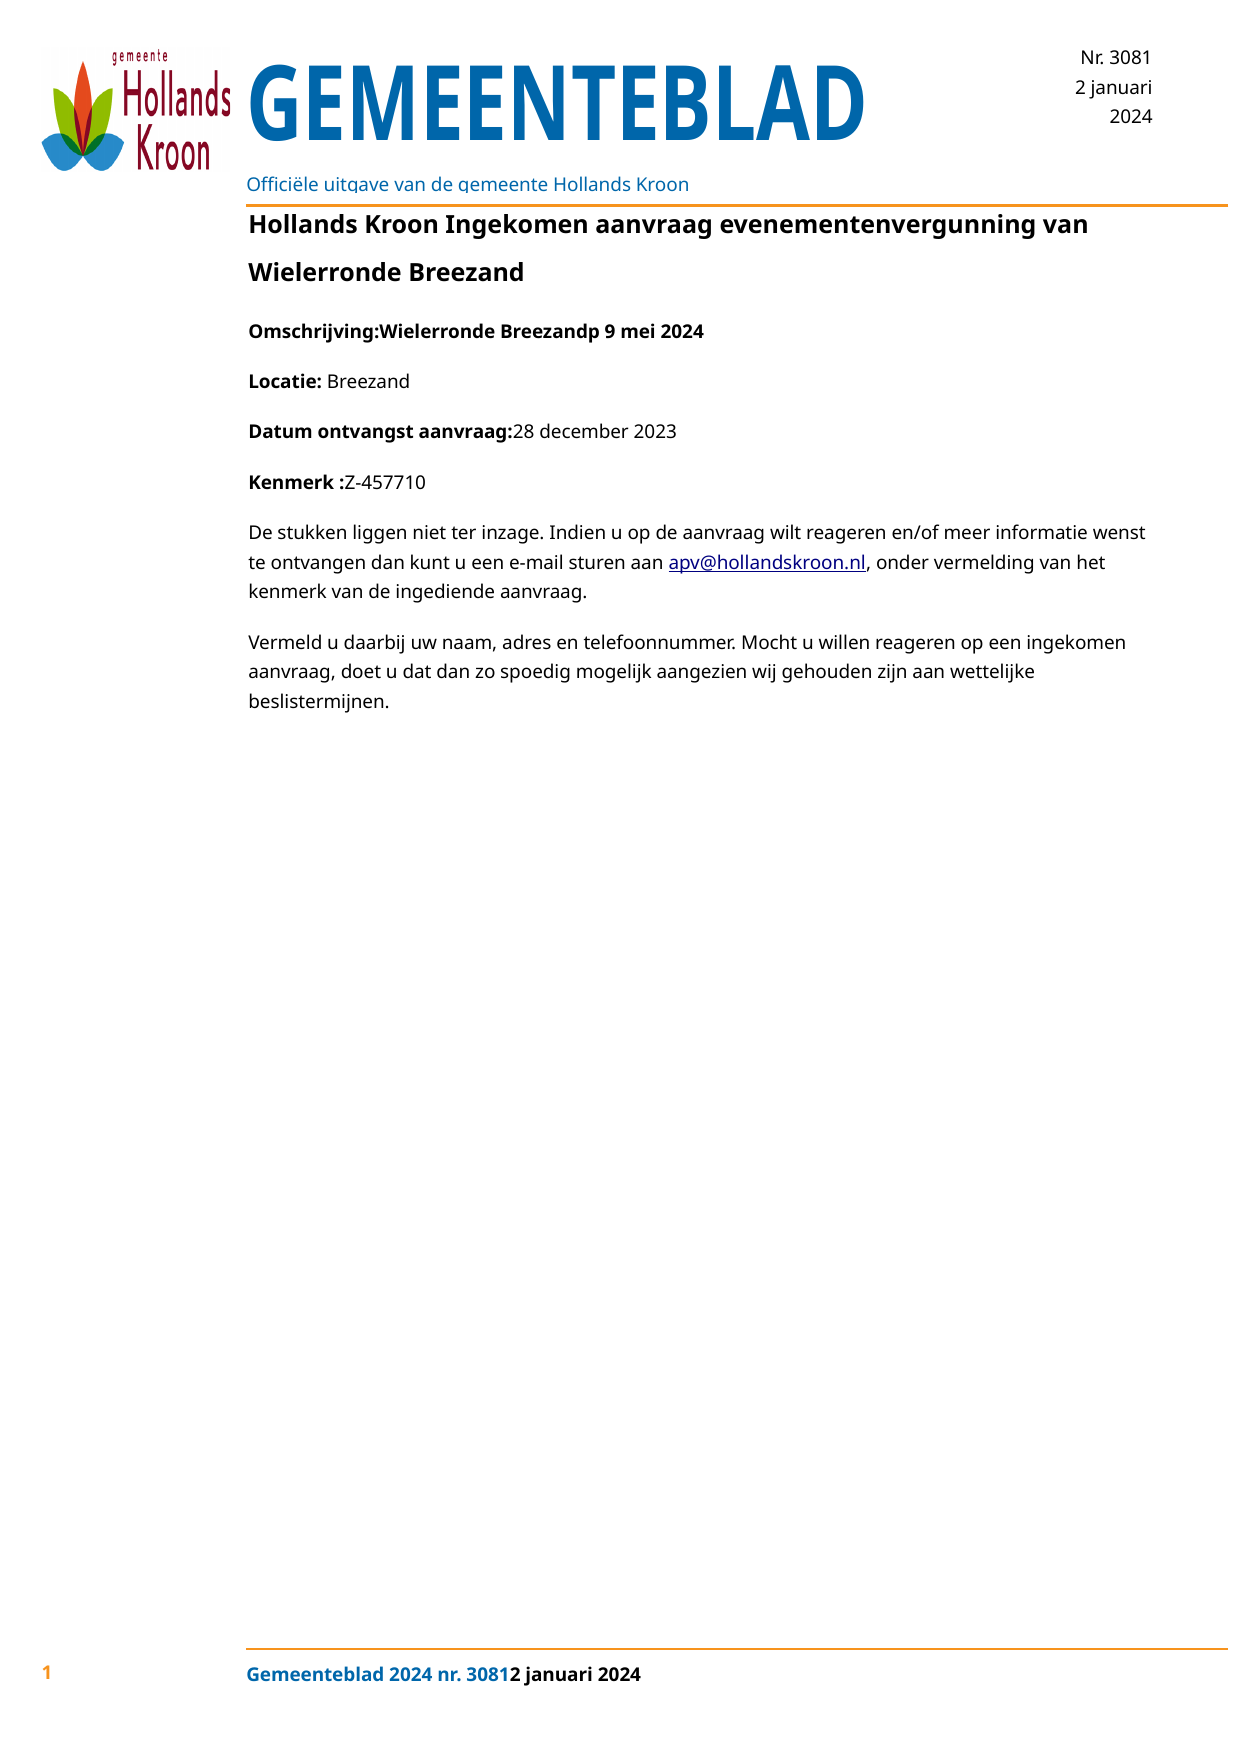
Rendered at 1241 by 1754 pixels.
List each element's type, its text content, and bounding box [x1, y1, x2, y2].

text Vermeld u daarbij uw naam, adres en telefoonnummer. Mocht u willen reageren op een ingekomen aanvraag, doet u dat dan zo spoedig mogelijk aangezien wij gehouden zijn aan wettelijke beslistermijnen. [248, 629, 1152, 714]
text De stukken liggen niet ter inzage. Indien u op de aanvraag wilt reageren en/of meer informatie wenst te ontvangen dan kunt u een e-mail sturen aan apv@hollandskroon.nl, onder vermelding van het kenmerk van de ingediende aanvraag. [248, 519, 1152, 604]
picture [41, 47, 231, 172]
text Hollands Kroon Ingekomen aanvraag evenementenvergunning van Wielerronde Breezand [248, 207, 1152, 288]
text Locatie: Breezand [248, 368, 1152, 394]
text Kenmerk :Z-457710 [248, 469, 1152, 495]
text Omschrijving:Wielerronde Breezandp 9 mei 2024 [248, 318, 1152, 344]
text Datum ontvangst aanvraag:28 december 2023 [248, 419, 1152, 444]
